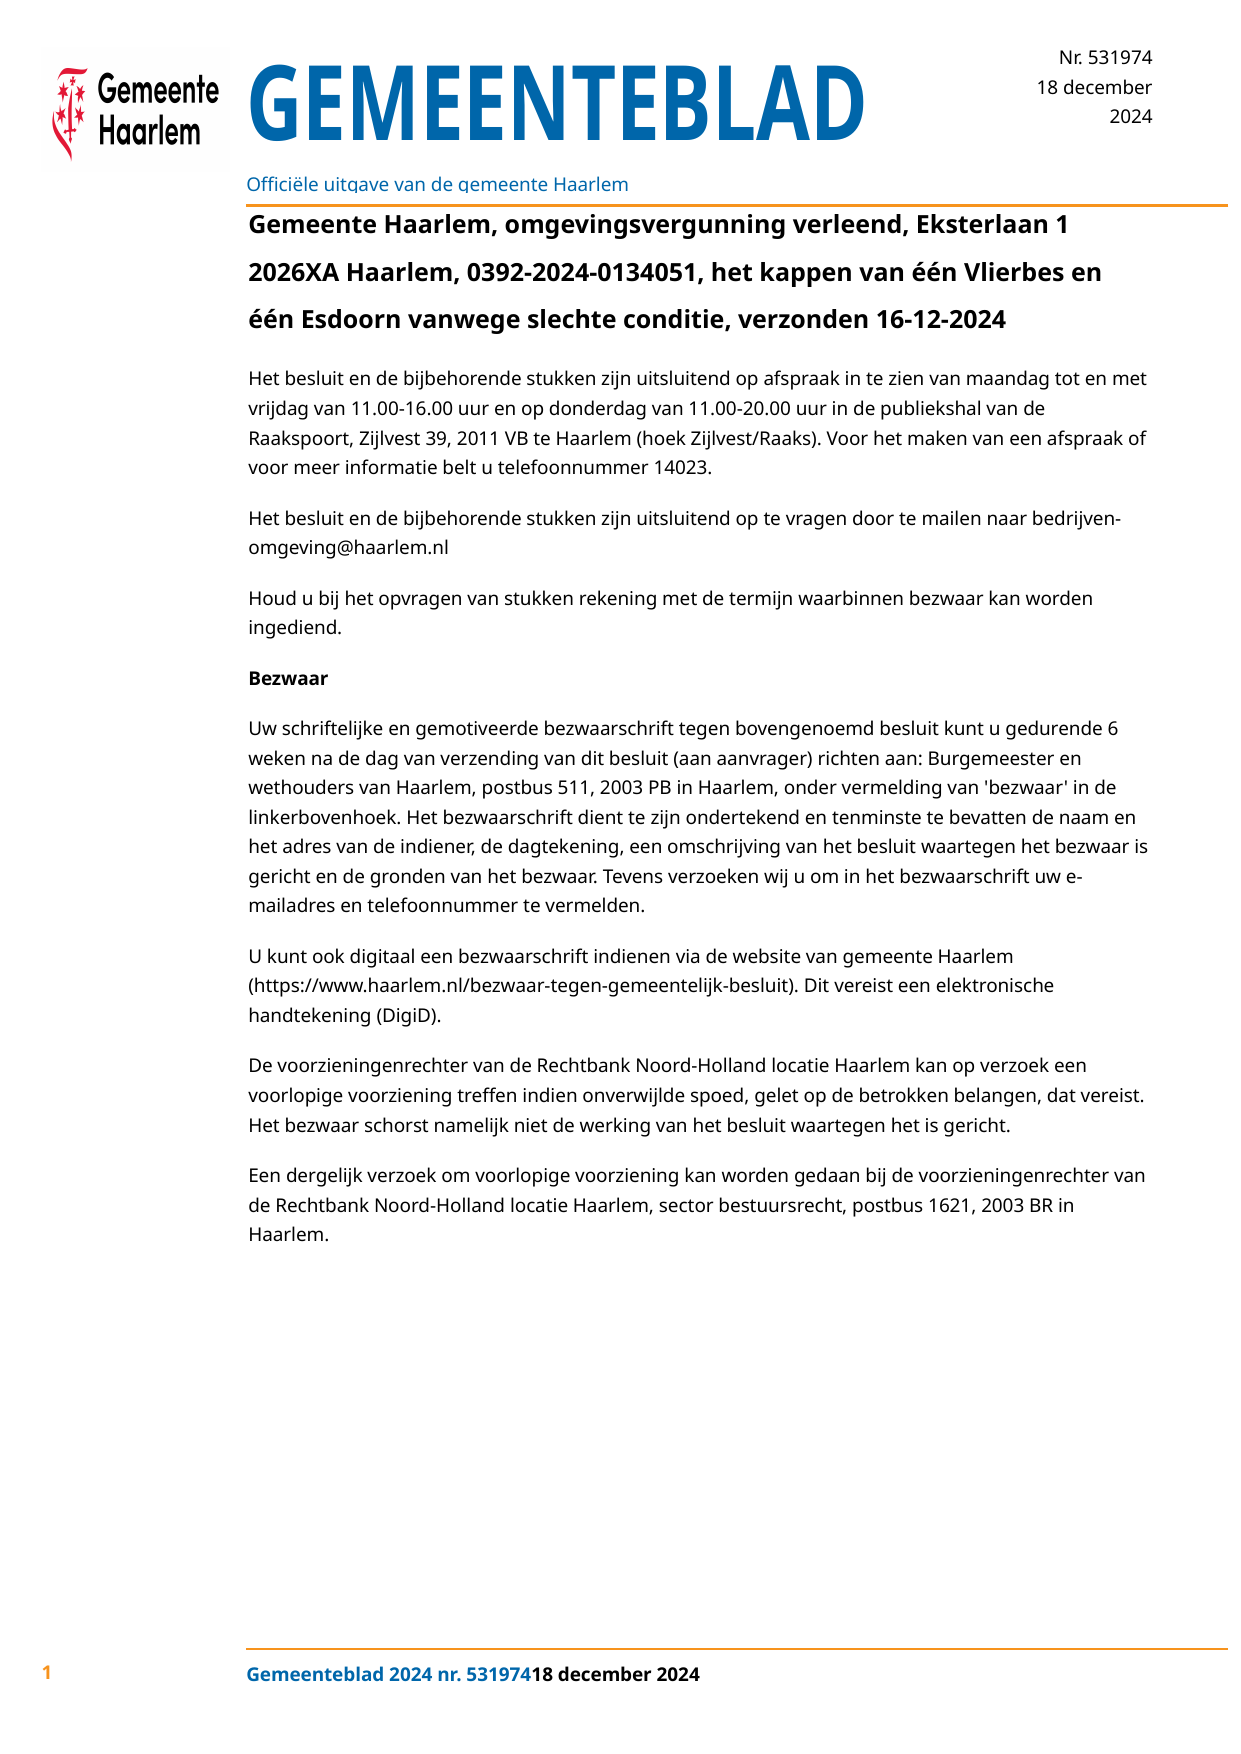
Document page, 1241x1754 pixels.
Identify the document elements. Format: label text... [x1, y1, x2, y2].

text Het besluit en de bijbehorende stukken zijn uitsluitend op afspraak in te zien van maandag tot en met vrijdag van 11.00-16.00 uur en op donderdag van 11.00-20.00 uur in de publiekshal van de Raakspoort, Zijlvest 39, 2011 VB te Haarlem (hoek Zijlvest/Raaks). Voor het maken van een afspraak of voor meer informatie belt u telefoonnummer 14023. [248, 366, 1152, 480]
text Uw schriftelijke en gemotiveerde bezwaarschrift tegen bovengenoemd besluit kunt u gedurende 6 weken na de dag van verzending van dit besluit (aan aanvrager) richten aan: Burgemeester en wethouders van Haarlem, postbus 511, 2003 PB in Haarlem, onder vermelding van 'bezwaar' in de linkerbovenhoek. Het bezwaarschrift dient te zijn ondertekend en tenminste te bevatten de naam en het adres van de indiener, de dagtekening, een omschrijving van het besluit waartegen het bezwaar is gericht en de gronden van het bezwaar. Tevens verzoeken wij u om in het bezwaarschrift uw e-mailadres en telefoonnummer te vermelden. [248, 715, 1152, 918]
text Houd u bij het opvragen van stukken rekening met de termijn waarbinnen bezwaar kan worden ingediend. [248, 585, 1152, 640]
text Het besluit en de bijbehorende stukken zijn uitsluitend op te vragen door te mailen naar bedrijven-omgeving@haarlem.nl [248, 505, 1152, 560]
text Gemeente Haarlem, omgevingsvergunning verleend, Eksterlaan 1 2026XA Haarlem, 0392-2024-0134051, het kappen van één Vlierbes en één Esdoorn vanwege slechte conditie, verzonden 16-12-2024 [248, 207, 1152, 336]
text Een dergelijk verzoek om voorlopige voorziening kan worden gedaan bij de voorzieningenrechter van de Rechtbank Noord-Holland locatie Haarlem, sector bestuursrecht, postbus 1621, 2003 BR in Haarlem. [248, 1162, 1152, 1247]
text De voorzieningenrechter van de Rechtbank Noord-Holland locatie Haarlem kan op verzoek een voorlopige voorziening treffen indien onverwijlde spoed, gelet op de betrokken belangen, dat vereist. Het bezwaar schorst namelijk niet de werking van het besluit waartegen het is gericht. [248, 1053, 1152, 1137]
text U kunt ook digitaal een bezwaarschrift indienen via de website van gemeente Haarlem (https://www.haarlem.nl/bezwaar-tegen-gemeentelijk-besluit). Dit vereist een elektronische handtekening (DigiD). [248, 943, 1152, 1028]
picture [41, 47, 231, 172]
text Bezwaar [248, 665, 1152, 690]
